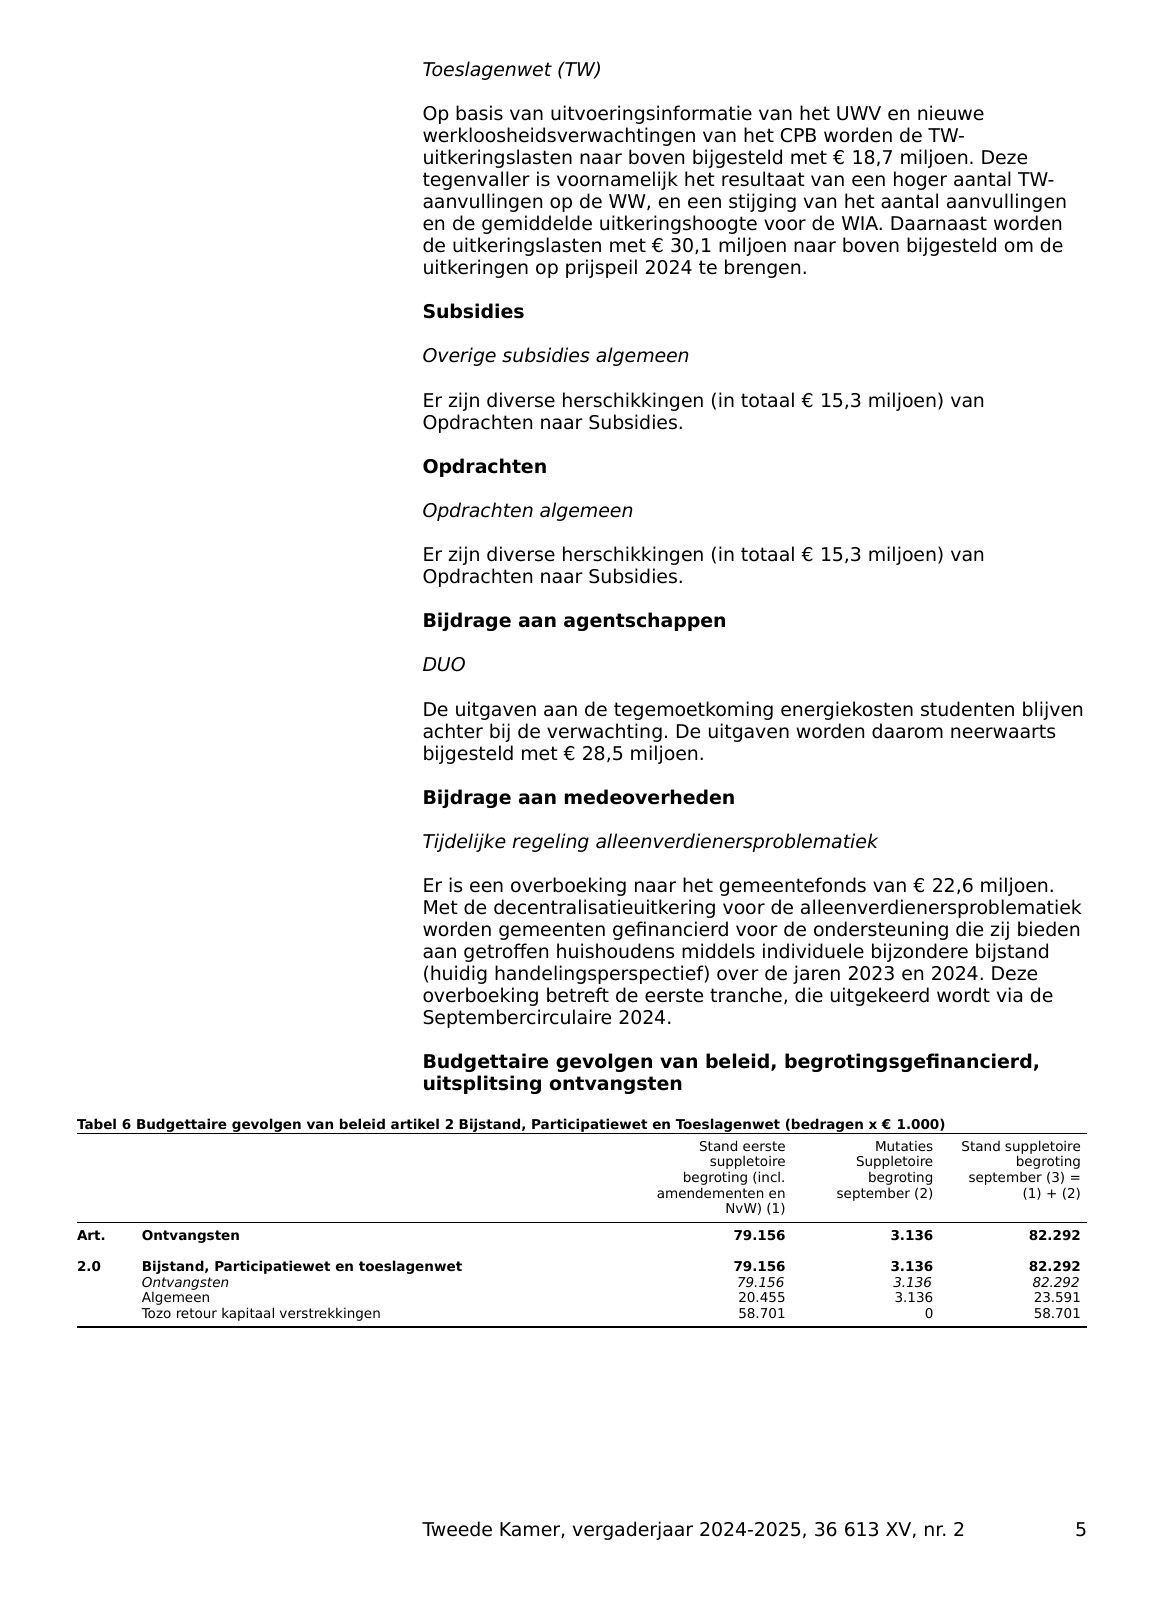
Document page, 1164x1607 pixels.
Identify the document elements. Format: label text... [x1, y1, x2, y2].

table_cell [77, 1243, 136, 1259]
table_cell Stand eerste suppletoire begroting (incl. amendementen en NvW) (1) [644, 1134, 791, 1222]
subtitle Opdrachten [422, 456, 1087, 478]
subtitle DUO [422, 654, 1087, 676]
table_cell 3.136 [791, 1259, 939, 1274]
table_cell [644, 1243, 791, 1259]
subtitle Overige subsidies algemeen [422, 345, 1087, 367]
text De uitgaven aan de tegemoetkoming energiekosten studenten blijven achter bij de verwachting. De uitgaven worden daarom neerwaarts bijgesteld met € 28,5 miljoen. [422, 698, 1087, 764]
table_cell 2.0 [77, 1259, 136, 1274]
table_cell Ontvangsten [136, 1275, 644, 1290]
subtitle Toeslagenwet (TW) [422, 59, 1087, 81]
table_cell 82.292 [939, 1275, 1087, 1290]
table_cell [77, 1134, 136, 1222]
table_cell [136, 1243, 644, 1259]
table_cell Ontvangsten [136, 1223, 644, 1243]
table_cell 79.156 [644, 1259, 791, 1274]
table_cell Bijstand, Participatiewet en toeslagenwet [136, 1259, 644, 1274]
table_cell 79.156 [644, 1223, 791, 1243]
table_cell 82.292 [939, 1223, 1087, 1243]
table_cell 79.156 [644, 1275, 791, 1290]
table_cell 58.701 [644, 1306, 791, 1326]
text Er is een overboeking naar het gemeentefonds van € 22,6 miljoen. Met de decentralisatieuitkering voor de alleenverdienersproblematiek worden gemeenten gefinancierd voor de ondersteuning die zij bieden aan getroffen huishoudens middels individuele bijzondere bijstand (huidig handelingsperspectief) over de jaren 2023 en 2024. Deze overboeking betreft de eerste tranche, die uitgekeerd wordt via de Septembercirculaire 2024. [422, 875, 1087, 1029]
table_cell Tozo retour kapitaal verstrekkingen [136, 1306, 644, 1326]
subtitle Opdrachten algemeen [422, 500, 1087, 522]
subtitle Subsidies [422, 301, 1087, 323]
table_cell 3.136 [791, 1290, 939, 1306]
table_cell Algemeen [136, 1290, 644, 1306]
table_cell 20.455 [644, 1290, 791, 1306]
table_cell 58.701 [939, 1306, 1087, 1326]
table_cell [77, 1290, 136, 1306]
subtitle Bijdrage aan agentschappen [422, 610, 1087, 632]
table_cell Stand suppletoire begroting september (3) = (1) + (2) [939, 1134, 1087, 1222]
subtitle Tijdelijke regeling alleenverdienersproblematiek [422, 831, 1087, 853]
table_cell 23.591 [939, 1290, 1087, 1306]
table_cell [136, 1134, 644, 1222]
table_cell 3.136 [791, 1275, 939, 1290]
subtitle Bijdrage aan medeoverheden [422, 787, 1087, 809]
table_cell 3.136 [791, 1223, 939, 1243]
table_cell 0 [791, 1306, 939, 1326]
text Er zijn diverse herschikkingen (in totaal € 15,3 miljoen) van Opdrachten naar Subsidies. [422, 544, 1087, 588]
table_cell 82.292 [939, 1259, 1087, 1274]
table_header Tabel 6 Budgettaire gevolgen van beleid artikel 2 Bijstand, Participatiewet en Toeslagenwet (bedragen x € 1.000) [77, 1117, 1087, 1133]
table_cell [939, 1243, 1087, 1259]
text Er zijn diverse herschikkingen (in totaal € 15,3 miljoen) van Opdrachten naar Subsidies. [422, 389, 1087, 433]
text Op basis van uitvoeringsinformatie van het UWV en nieuwe werkloosheidsverwachtingen van het CPB worden de TW-uitkeringslasten naar boven bijgesteld met € 18,7 miljoen. Deze tegenvaller is voornamelijk het resultaat van een hoger aantal TW-aanvullingen op de WW, en een stijging van het aantal aanvullingen en de gemiddelde uitkeringshoogte voor de WIA. Daarnaast worden de uitkeringslasten met € 30,1 miljoen naar boven bijgesteld om de uitkeringen op prijspeil 2024 te brengen. [422, 103, 1087, 279]
table_cell [77, 1306, 136, 1326]
subtitle Budgettaire gevolgen van beleid, begrotingsgefinancierd, uitsplitsing ontvangsten [422, 1051, 1087, 1095]
table_cell Art. [77, 1223, 136, 1243]
table_cell Mutaties Suppletoire begroting september (2) [791, 1134, 939, 1222]
table_cell [77, 1275, 136, 1290]
table_cell [791, 1243, 939, 1259]
